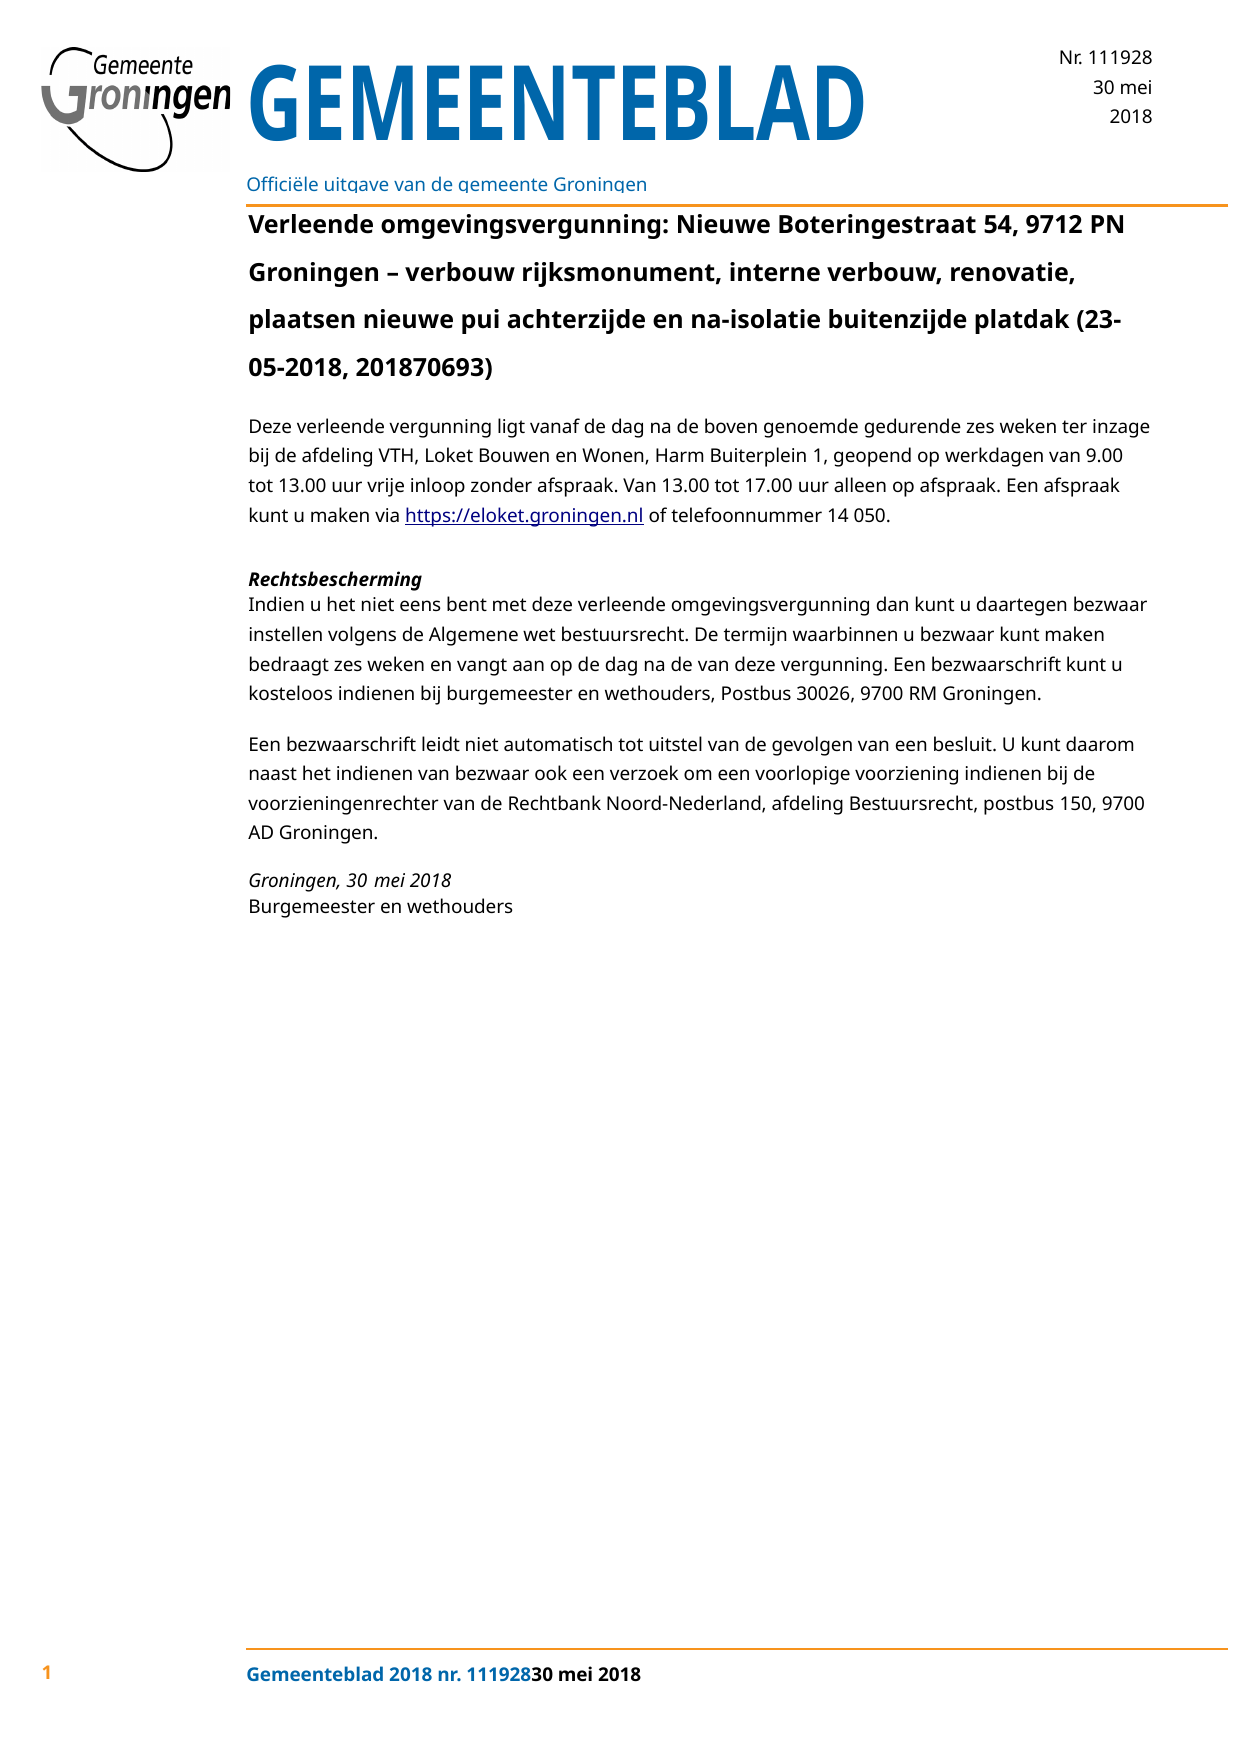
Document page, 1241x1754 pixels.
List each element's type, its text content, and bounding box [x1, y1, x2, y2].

text Deze verleende vergunning ligt vanaf de dag na de boven genoemde gedurende zes weken ter inzage bij de afdeling VTH, Loket Bouwen en Wonen, Harm Buiterplein 1, geopend op werkdagen van 9.00 tot 13.00 uur vrije inloop zonder afspraak. Van 13.00 tot 17.00 uur alleen op afspraak. Een afspraak kunt u maken via https://eloket.groningen.nl of telefoonnummer 14 050. [248, 413, 1152, 528]
text Rechtsbescherming [248, 566, 1152, 592]
text Een bezwaarschrift leidt niet automatisch tot uitstel van de gevolgen van een besluit. U kunt daarom naast het indienen van bezwaar ook een verzoek om een voorlopige voorziening indienen bij de voorzieningenrechter van de Rechtbank Noord-Nederland, afdeling Bestuursrecht, postbus 150, 9700 AD Groningen. [248, 731, 1152, 845]
text Groningen, 30 mei 2018 [248, 867, 1152, 893]
text Burgemeester en wethouders [248, 893, 1152, 919]
picture [41, 47, 231, 172]
text Indien u het niet eens bent met deze verleende omgevingsvergunning dan kunt u daartegen bezwaar instellen volgens de Algemene wet bestuursrecht. De termijn waarbinnen u bezwaar kunt maken bedraagt zes weken en vangt aan op de dag na de van deze vergunning. Een bezwaarschrift kunt u kosteloos indienen bij burgemeester en wethouders, Postbus 30026, 9700 RM Groningen. [248, 592, 1152, 706]
text Verleende omgevingsvergunning: Nieuwe Boteringestraat 54, 9712 PN Groningen – verbouw rijksmonument, interne verbouw, renovatie, plaatsen nieuwe pui achterzijde en na-isolatie buitenzijde platdak (23-05-2018, 201870693) [248, 207, 1152, 384]
